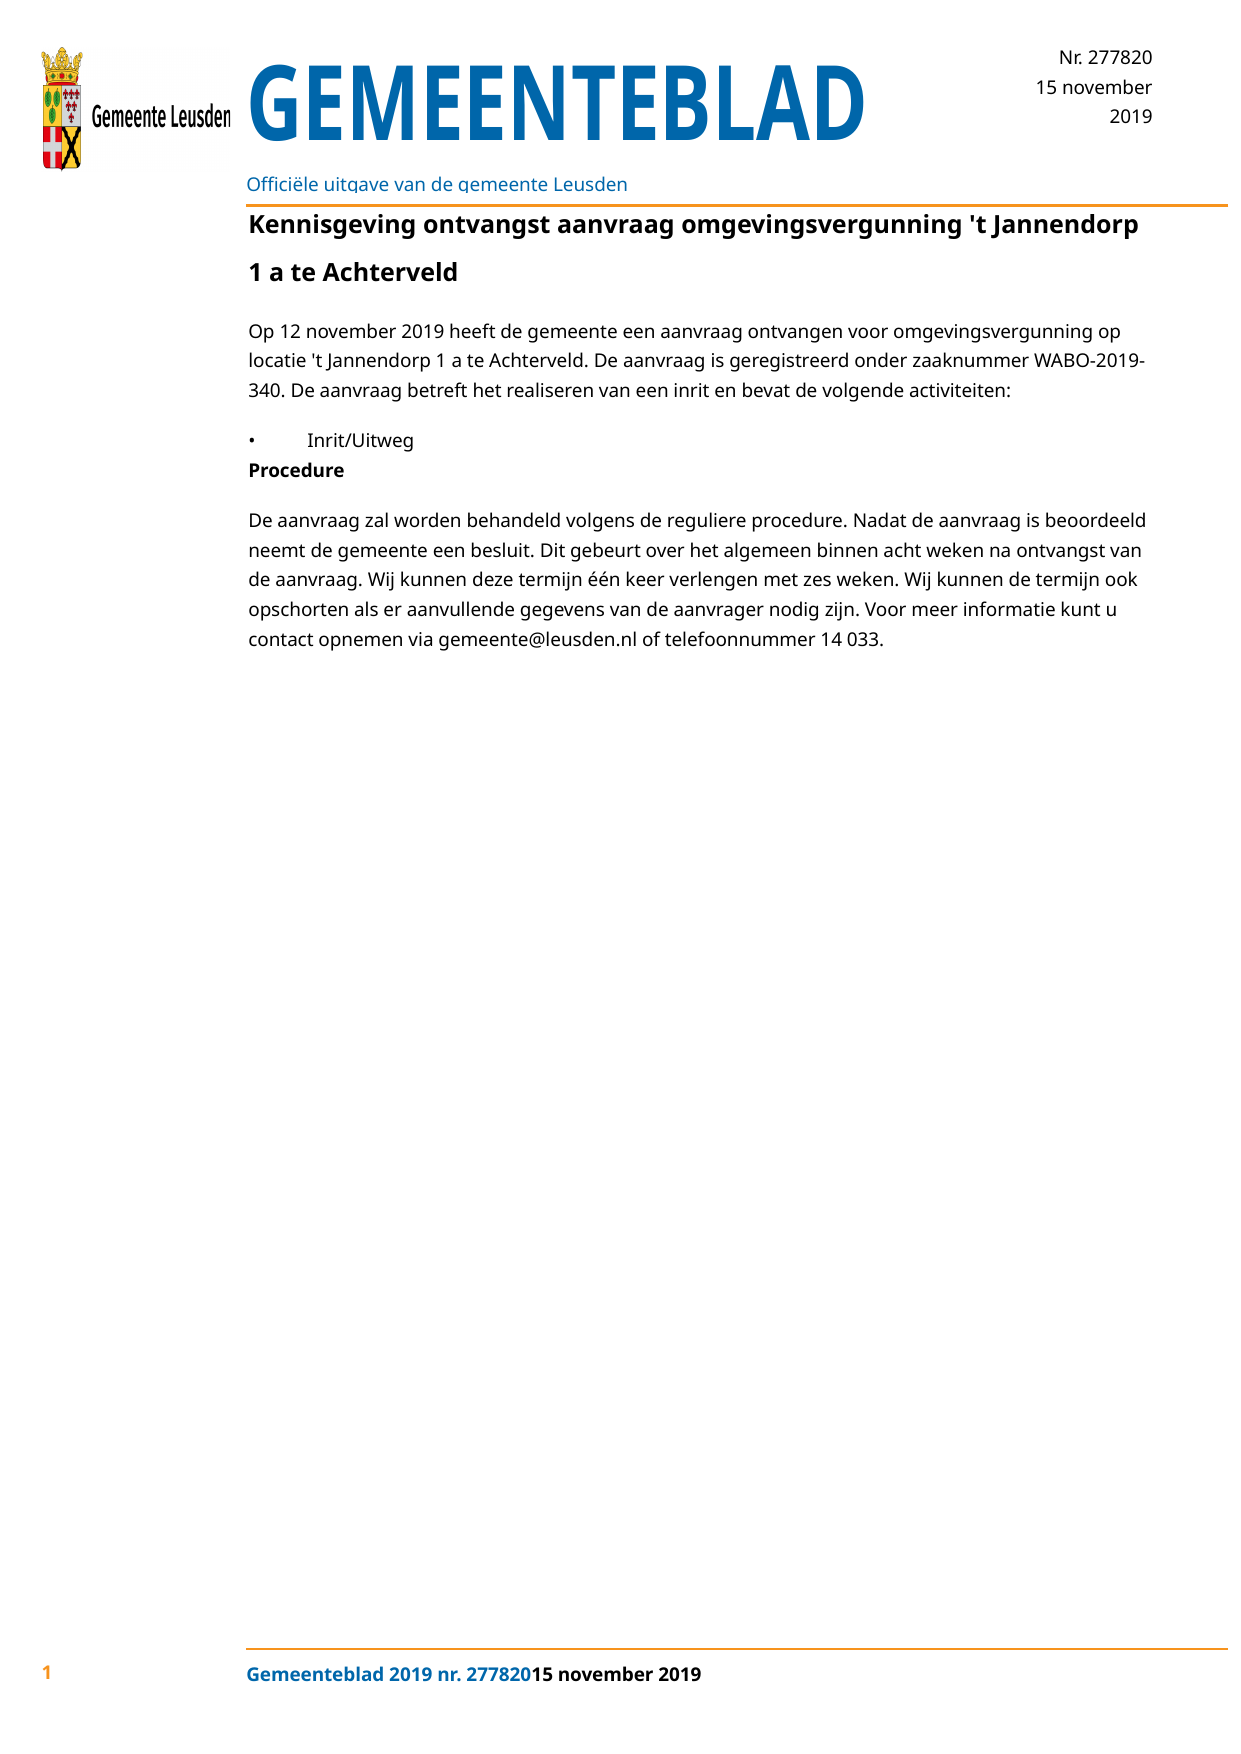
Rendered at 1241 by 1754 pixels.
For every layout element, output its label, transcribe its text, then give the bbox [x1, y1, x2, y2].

text Kennisgeving ontvangst aanvraag omgevingsvergunning 't Jannendorp 1 a te Achterveld [248, 207, 1152, 288]
text Procedure [248, 457, 1152, 483]
list Inrit/Uitweg [248, 427, 1152, 453]
text Op 12 november 2019 heeft de gemeente een aanvraag ontvangen voor omgevingsvergunning op locatie 't Jannendorp 1 a te Achterveld. De aanvraag is geregistreerd onder zaaknummer WABO-2019-340. De aanvraag betreft het realiseren van een inrit en bevat de volgende activiteiten: [248, 318, 1152, 403]
text De aanvraag zal worden behandeld volgens de reguliere procedure. Nadat de aanvraag is beoordeeld neemt de gemeente een besluit. Dit gebeurt over het algemeen binnen acht weken na ontvangst van de aanvraag. Wij kunnen deze termijn één keer verlengen met zes weken. Wij kunnen de termijn ook opschorten als er aanvullende gegevens van de aanvrager nodig zijn. Voor meer informatie kunt u contact opnemen via gemeente@leusden.nl of telefoonnummer 14 033. [248, 507, 1152, 652]
picture [41, 47, 231, 172]
